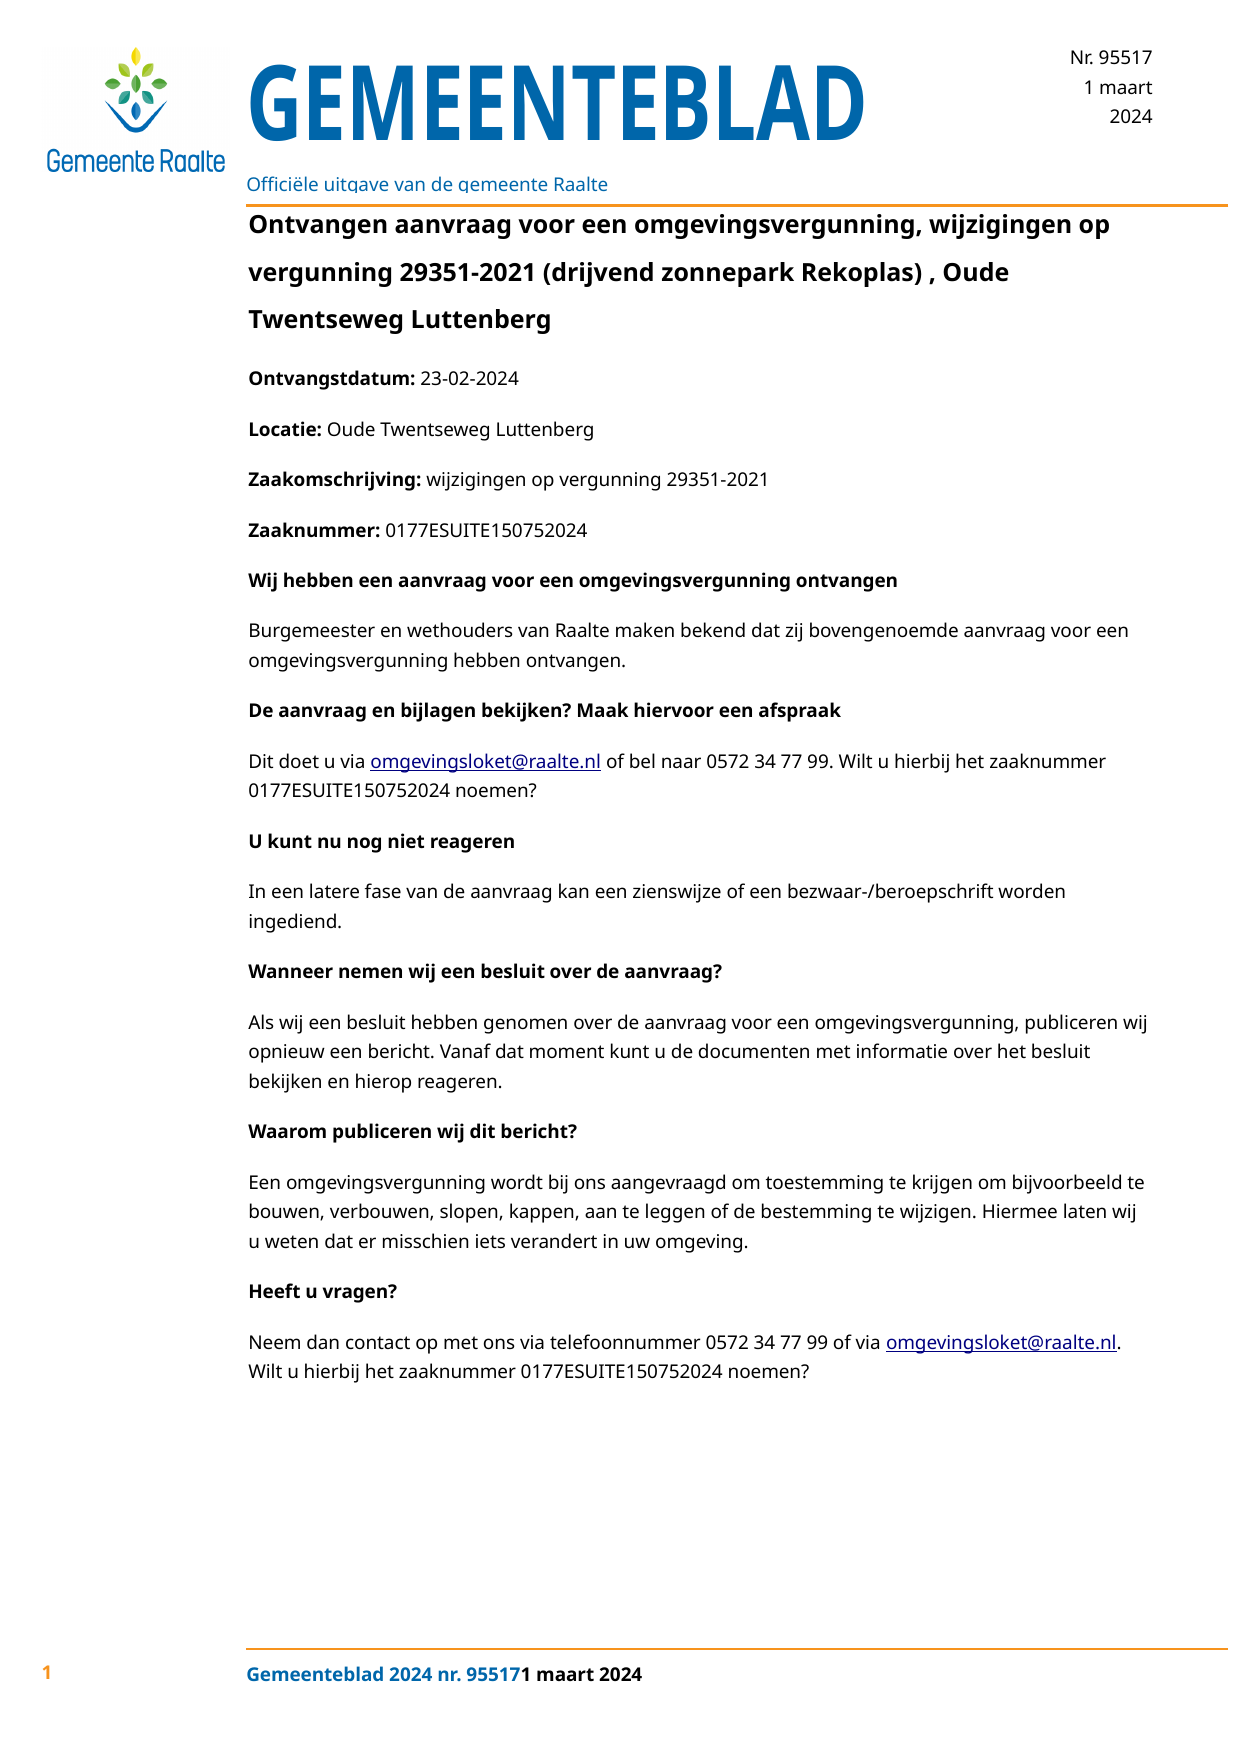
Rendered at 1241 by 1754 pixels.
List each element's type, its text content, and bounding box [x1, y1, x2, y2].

text Dit doet u via omgevingsloket@raalte.nl of bel naar 0572 34 77 99. Wilt u hierbij het zaaknummer 0177ESUITE150752024 noemen? [248, 748, 1152, 803]
text Zaaknummer: 0177ESUITE150752024 [248, 517, 1152, 542]
text Locatie: Oude Twentseweg Luttenberg [248, 416, 1152, 442]
text In een latere fase van de aanvraag kan een zienswijze of een bezwaar-/beroepschrift worden ingediend. [248, 878, 1152, 934]
text Wanneer nemen wij een besluit over de aanvraag? [248, 958, 1152, 984]
text U kunt nu nog niet reageren [248, 828, 1152, 854]
text Burgemeester en wethouders van Raalte maken bekend dat zij bovengenoemde aanvraag voor een omgevingsvergunning hebben ontvangen. [248, 618, 1152, 673]
text Waarom publiceren wij dit bericht? [248, 1118, 1152, 1144]
text Neem dan contact op met ons via telefoonnummer 0572 34 77 99 of via omgevingsloket@raalte.nl. Wilt u hierbij het zaaknummer 0177ESUITE150752024 noemen? [248, 1329, 1152, 1384]
text De aanvraag en bijlagen bekijken? Maak hiervoor een afspraak [248, 698, 1152, 723]
text Zaakomschrijving: wijzigingen op vergunning 29351-2021 [248, 466, 1152, 492]
text Een omgevingsvergunning wordt bij ons aangevraagd om toestemming te krijgen om bijvoorbeeld te bouwen, verbouwen, slopen, kappen, aan te leggen of de bestemming te wijzigen. Hiermee laten wij u weten dat er misschien iets verandert in uw omgeving. [248, 1169, 1152, 1254]
text Ontvangen aanvraag voor een omgevingsvergunning, wijzigingen op vergunning 29351-2021 (drijvend zonnepark Rekoplas) , Oude Twentseweg Luttenberg [248, 207, 1152, 336]
text Heeft u vragen? [248, 1278, 1152, 1304]
text Ontvangstdatum: 23-02-2024 [248, 366, 1152, 391]
picture [41, 47, 231, 172]
text Als wij een besluit hebben genomen over de aanvraag voor een omgevingsvergunning, publiceren wij opnieuw een bericht. Vanaf dat moment kunt u de documenten met informatie over het besluit bekijken en hierop reageren. [248, 1009, 1152, 1094]
text Wij hebben een aanvraag voor een omgevingsvergunning ontvangen [248, 567, 1152, 593]
